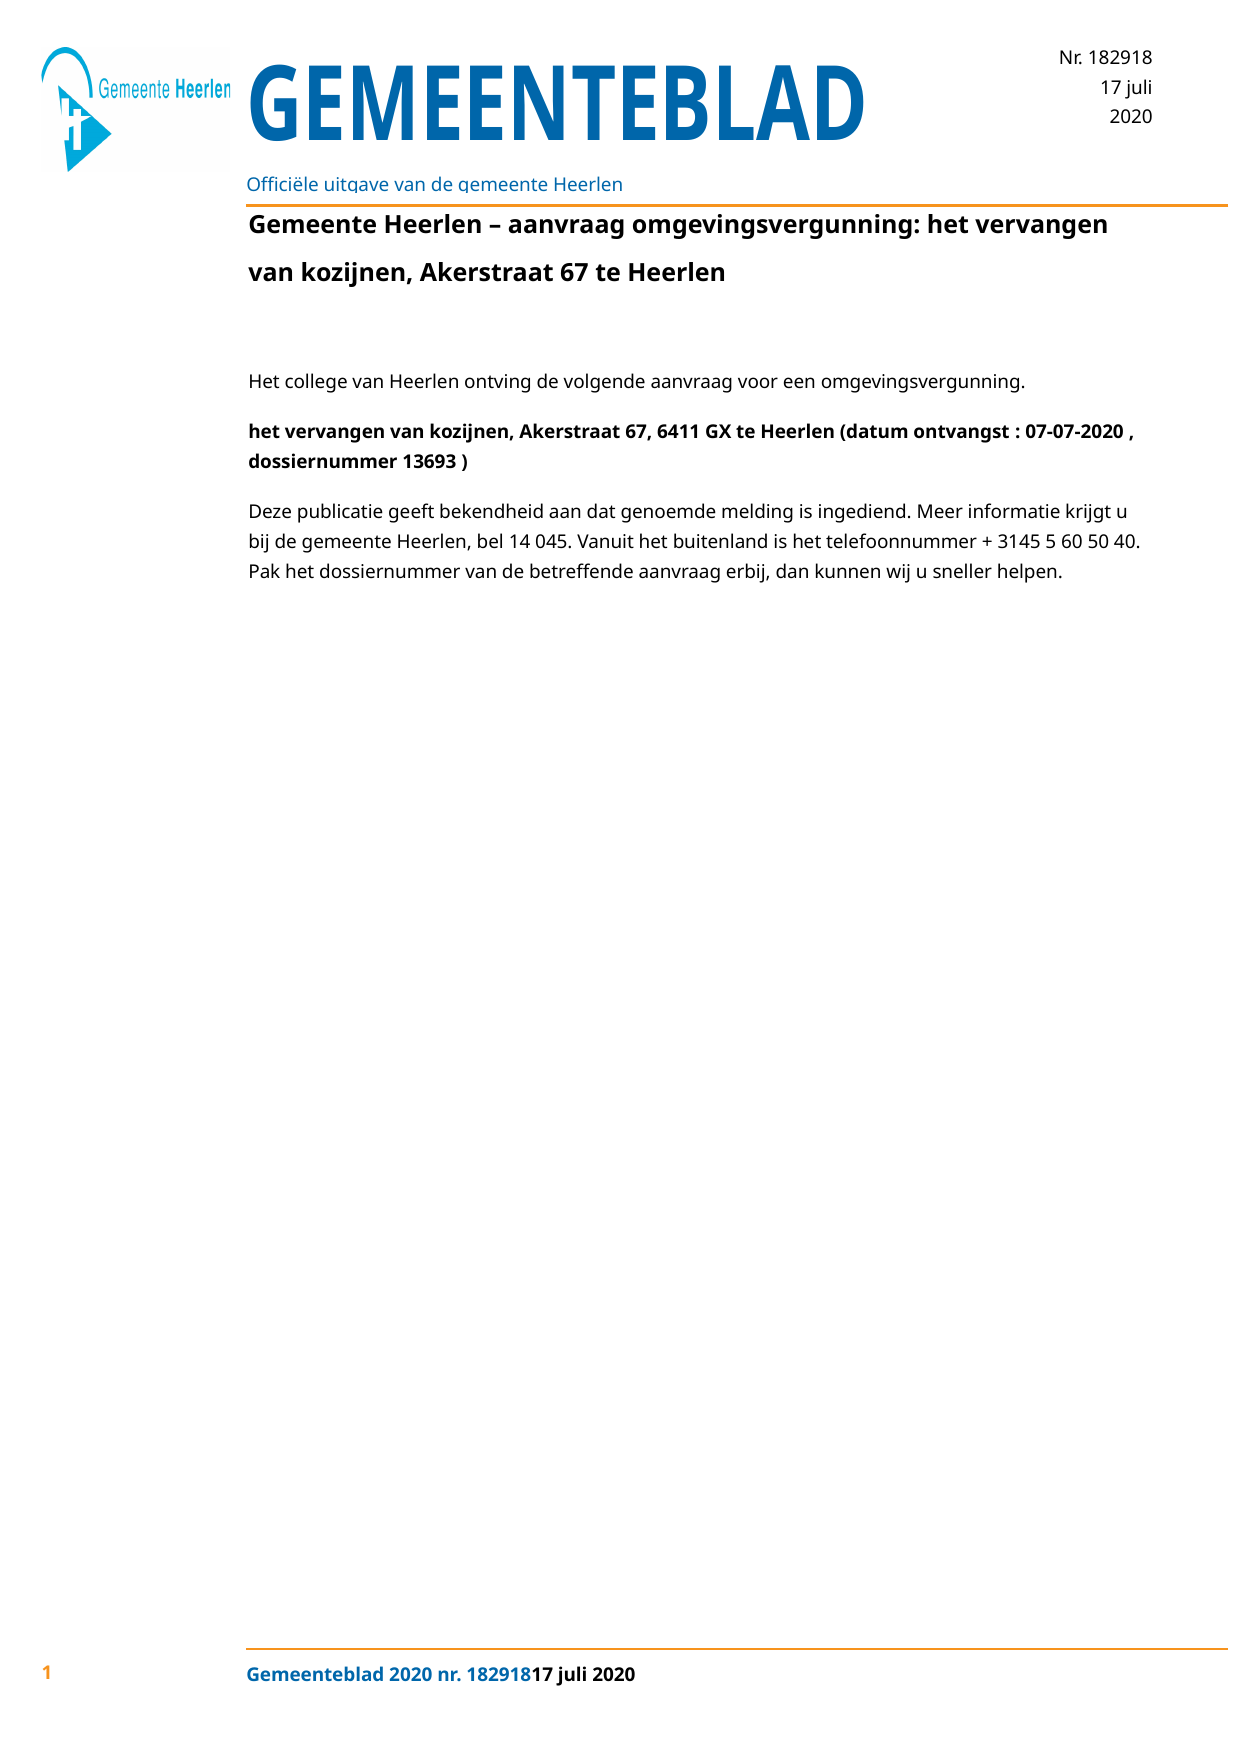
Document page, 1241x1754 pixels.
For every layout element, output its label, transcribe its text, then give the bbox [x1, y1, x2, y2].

text het vervangen van kozijnen, Akerstraat 67, 6411 GX te Heerlen (datum ontvangst : 07-07-2020 , dossiernummer 13693 ) [248, 419, 1152, 474]
text Deze publicatie geeft bekendheid aan dat genoemde melding is ingediend. Meer informatie krijgt u bij de gemeente Heerlen, bel 14 045. Vanuit het buitenland is het telefoonnummer + 3145 5 60 50 40. Pak het dossiernummer van de betreffende aanvraag erbij, dan kunnen wij u sneller helpen. [248, 499, 1152, 584]
picture [41, 47, 59, 70]
picture [41, 47, 231, 172]
text Het college van Heerlen ontving de volgende aanvraag voor een omgevingsvergunning. [248, 368, 1152, 394]
text Gemeente Heerlen – aanvraag omgevingsvergunning: het vervangen van kozijnen, Akerstraat 67 te Heerlen [248, 207, 1152, 288]
